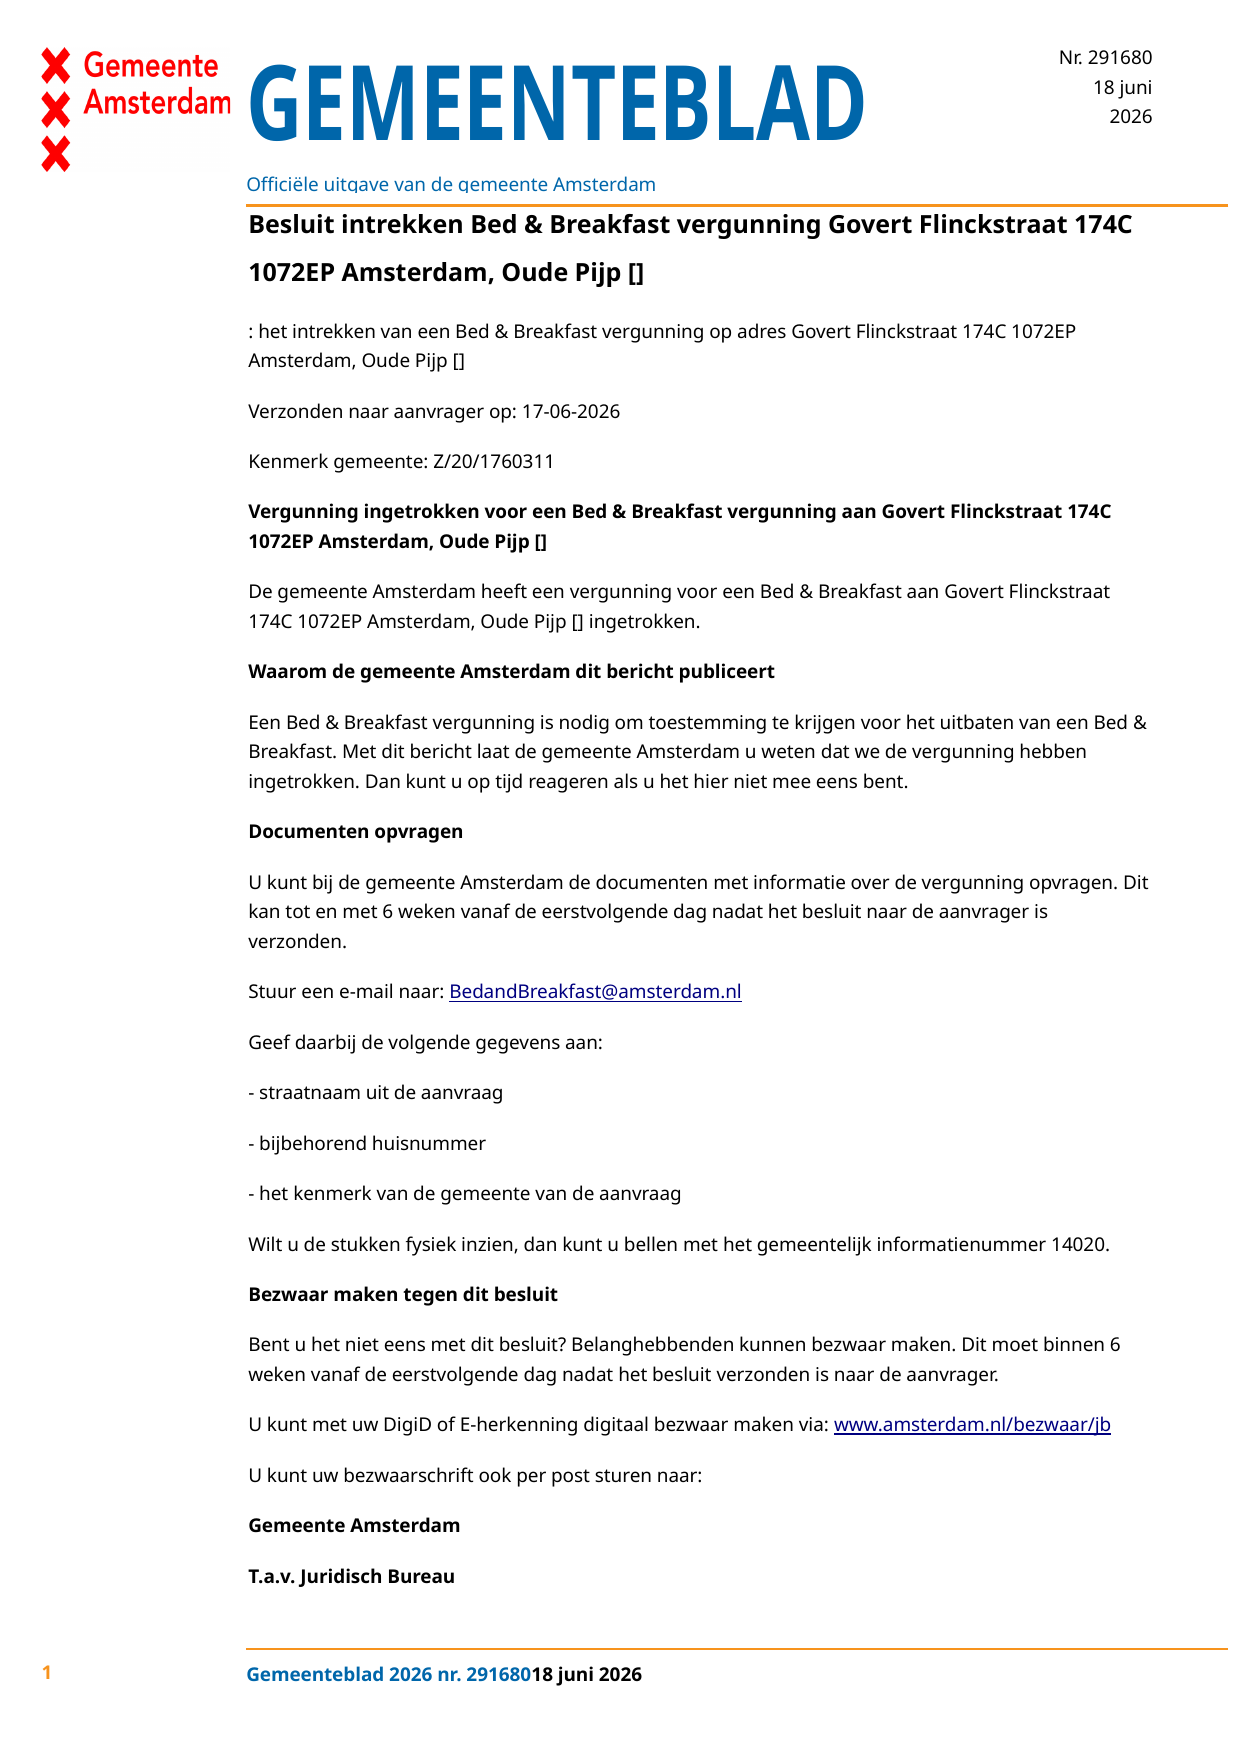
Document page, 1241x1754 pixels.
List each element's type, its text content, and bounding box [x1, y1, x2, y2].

text Stuur een e-mail naar: BedandBreakfast@amsterdam.nl [248, 979, 1152, 1004]
text De gemeente Amsterdam heeft een vergunning voor een Bed & Breakfast aan Govert Flinckstraat 174C 1072EP Amsterdam, Oude Pijp [] ingetrokken. [248, 579, 1152, 634]
text U kunt bij de gemeente Amsterdam de documenten met informatie over de vergunning opvragen. Dit kan tot en met 6 weken vanaf de eerstvolgende dag nadat het besluit naar de aanvrager is verzonden. [248, 869, 1152, 954]
text U kunt uw bezwaarschrift ook per post sturen naar: [248, 1462, 1152, 1488]
text Waarom de gemeente Amsterdam dit bericht publiceert [248, 659, 1152, 684]
text Documenten opvragen [248, 819, 1152, 844]
text : het intrekken van een Bed & Breakfast vergunning op adres Govert Flinckstraat 174C 1072EP Amsterdam, Oude Pijp [] [248, 318, 1152, 373]
picture [41, 47, 231, 172]
text Besluit intrekken Bed & Breakfast vergunning Govert Flinckstraat 174C 1072EP Amsterdam, Oude Pijp [] [248, 207, 1152, 288]
text Wilt u de stukken fysiek inzien, dan kunt u bellen met het gemeentelijk informatienummer 14020. [248, 1231, 1152, 1257]
text Bent u het niet eens met dit besluit? Belanghebbenden kunnen bezwaar maken. Dit moet binnen 6 weken vanaf de eerstvolgende dag nadat het besluit verzonden is naar de aanvrager. [248, 1332, 1152, 1387]
text - straatnaam uit de aanvraag [248, 1079, 1152, 1105]
text - het kenmerk van de gemeente van de aanvraag [248, 1180, 1152, 1206]
text U kunt met uw DigiD of E-herkenning digitaal bezwaar maken via: www.amsterdam.nl/bezwaar/jb [248, 1412, 1152, 1437]
text Kenmerk gemeente: Z/20/1760311 [248, 448, 1152, 474]
text Vergunning ingetrokken voor een Bed & Breakfast vergunning aan Govert Flinckstraat 174C 1072EP Amsterdam, Oude Pijp [] [248, 499, 1152, 554]
text T.a.v. Juridisch Bureau [248, 1563, 1152, 1589]
text - bijbehorend huisnummer [248, 1130, 1152, 1156]
text Bezwaar maken tegen dit besluit [248, 1281, 1152, 1307]
text Verzonden naar aanvrager op: 17-06-2026 [248, 398, 1152, 424]
text Gemeente Amsterdam [248, 1512, 1152, 1538]
text Een Bed & Breakfast vergunning is nodig om toestemming te krijgen voor het uitbaten van een Bed & Breakfast. Met dit bericht laat de gemeente Amsterdam u weten dat we de vergunning hebben ingetrokken. Dan kunt u op tijd reageren als u het hier niet mee eens bent. [248, 709, 1152, 794]
text Geef daarbij de volgende gegevens aan: [248, 1029, 1152, 1055]
